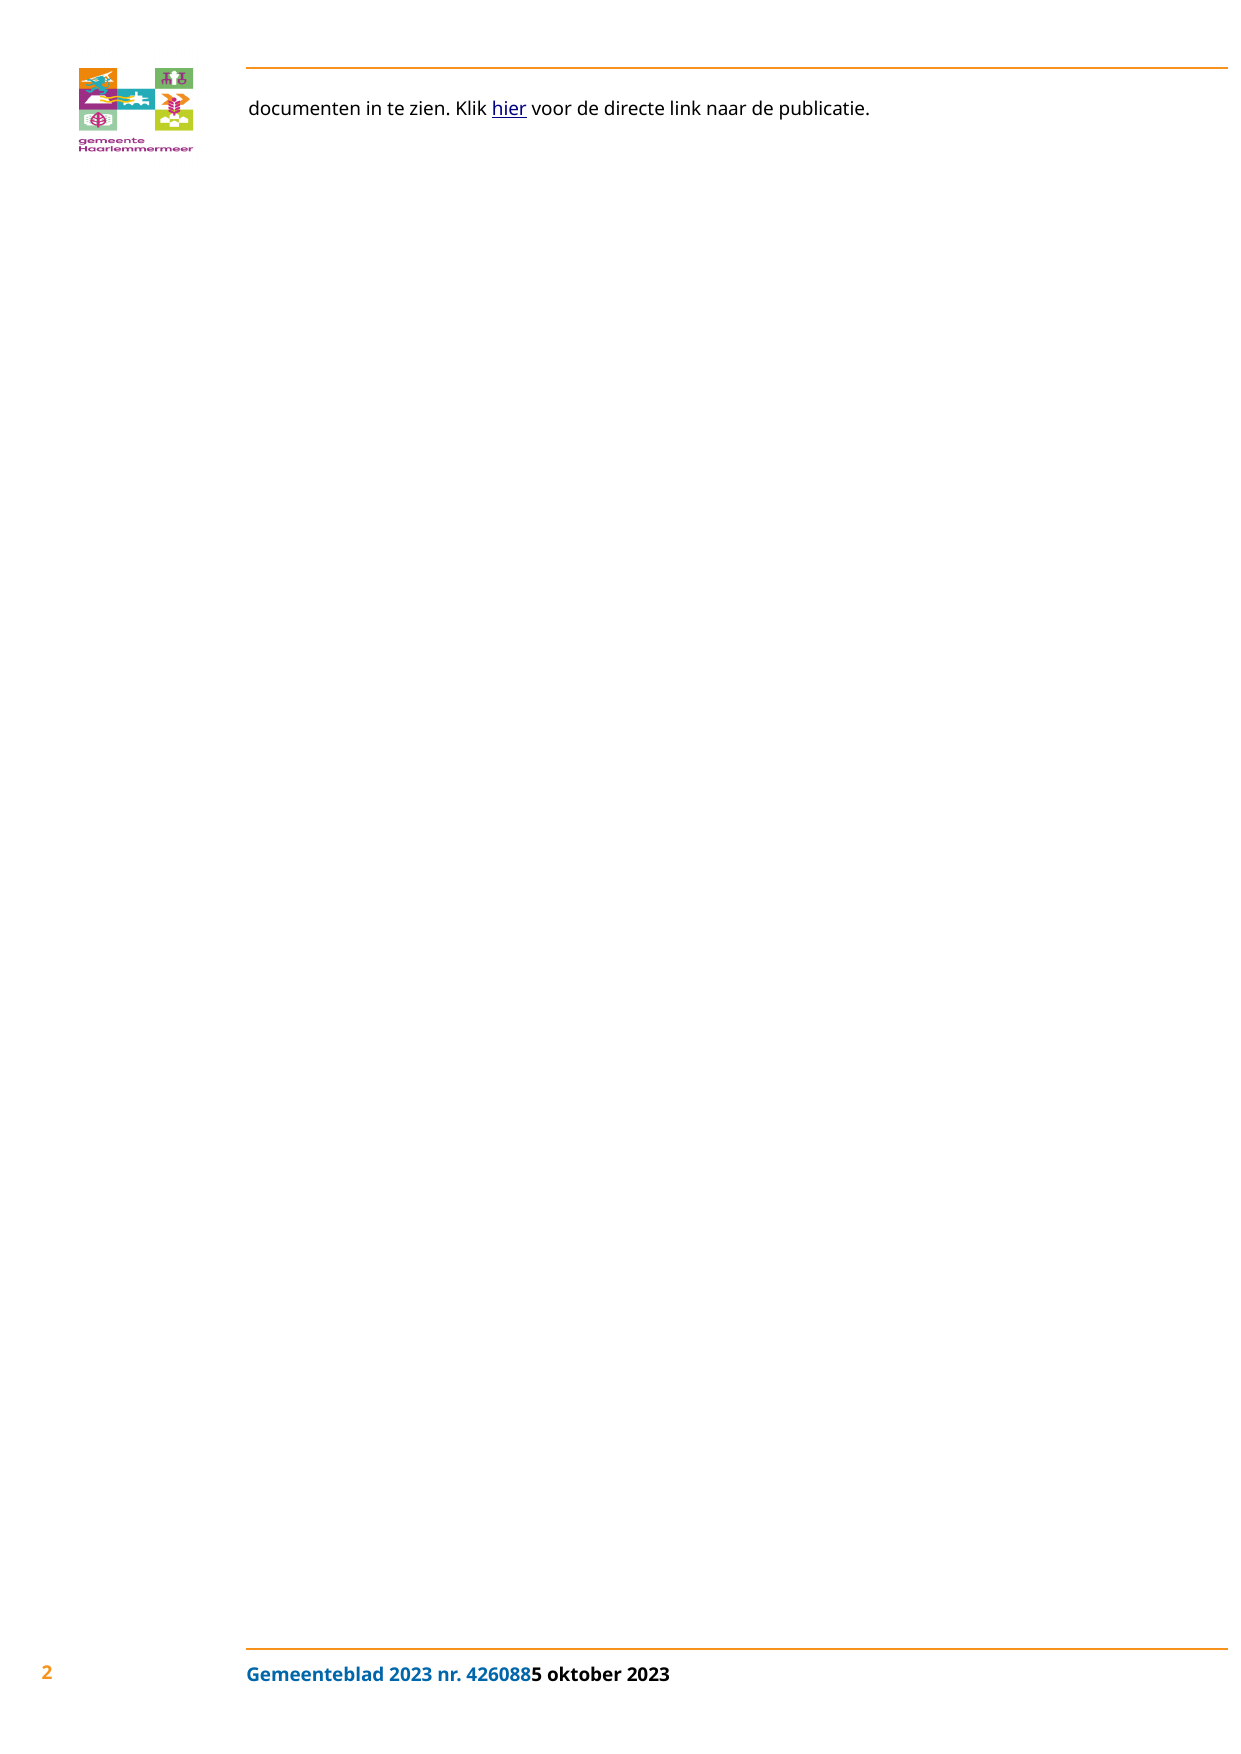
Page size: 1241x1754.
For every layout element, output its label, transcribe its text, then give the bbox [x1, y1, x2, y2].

picture [41, 47, 231, 172]
text documenten in te zien. Klik hier voor de directe link naar de publicatie. [248, 95, 1152, 121]
